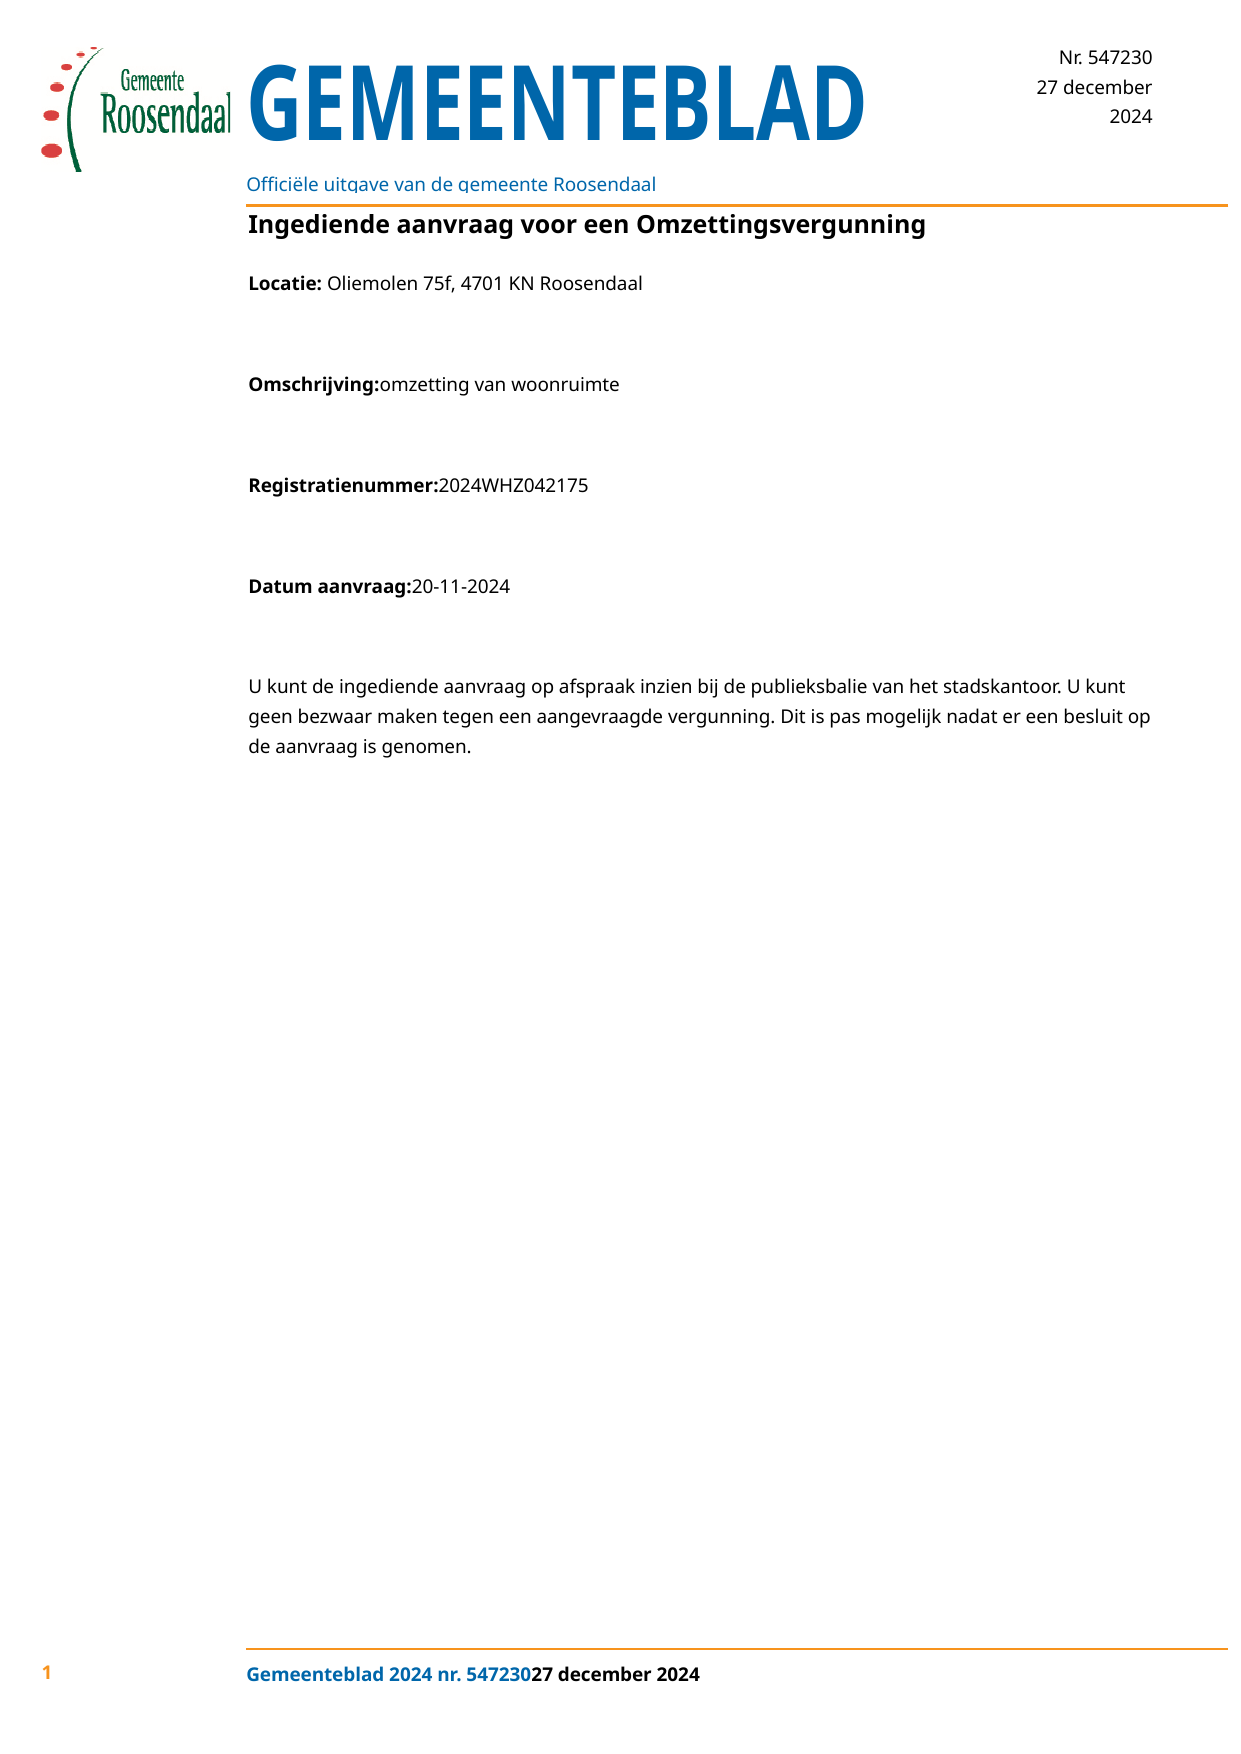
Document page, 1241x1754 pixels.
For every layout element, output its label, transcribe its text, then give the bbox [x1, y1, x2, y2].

text Registratienummer:2024WHZ042175 [248, 472, 1152, 498]
text U kunt de ingediende aanvraag op afspraak inzien bij de publieksbalie van het stadskantoor. U kunt geen bezwaar maken tegen een aangevraagde vergunning. Dit is pas mogelijk nadat er een besluit op de aanvraag is genomen. [248, 674, 1152, 758]
text Ingediende aanvraag voor een Omzettingsvergunning [248, 207, 1152, 241]
text Locatie: Oliemolen 75f, 4701 KN Roosendaal [248, 270, 1152, 296]
text Omschrijving:omzetting van woonruimte [248, 371, 1152, 397]
picture [41, 47, 231, 172]
text Datum aanvraag:20-11-2024 [248, 573, 1152, 598]
